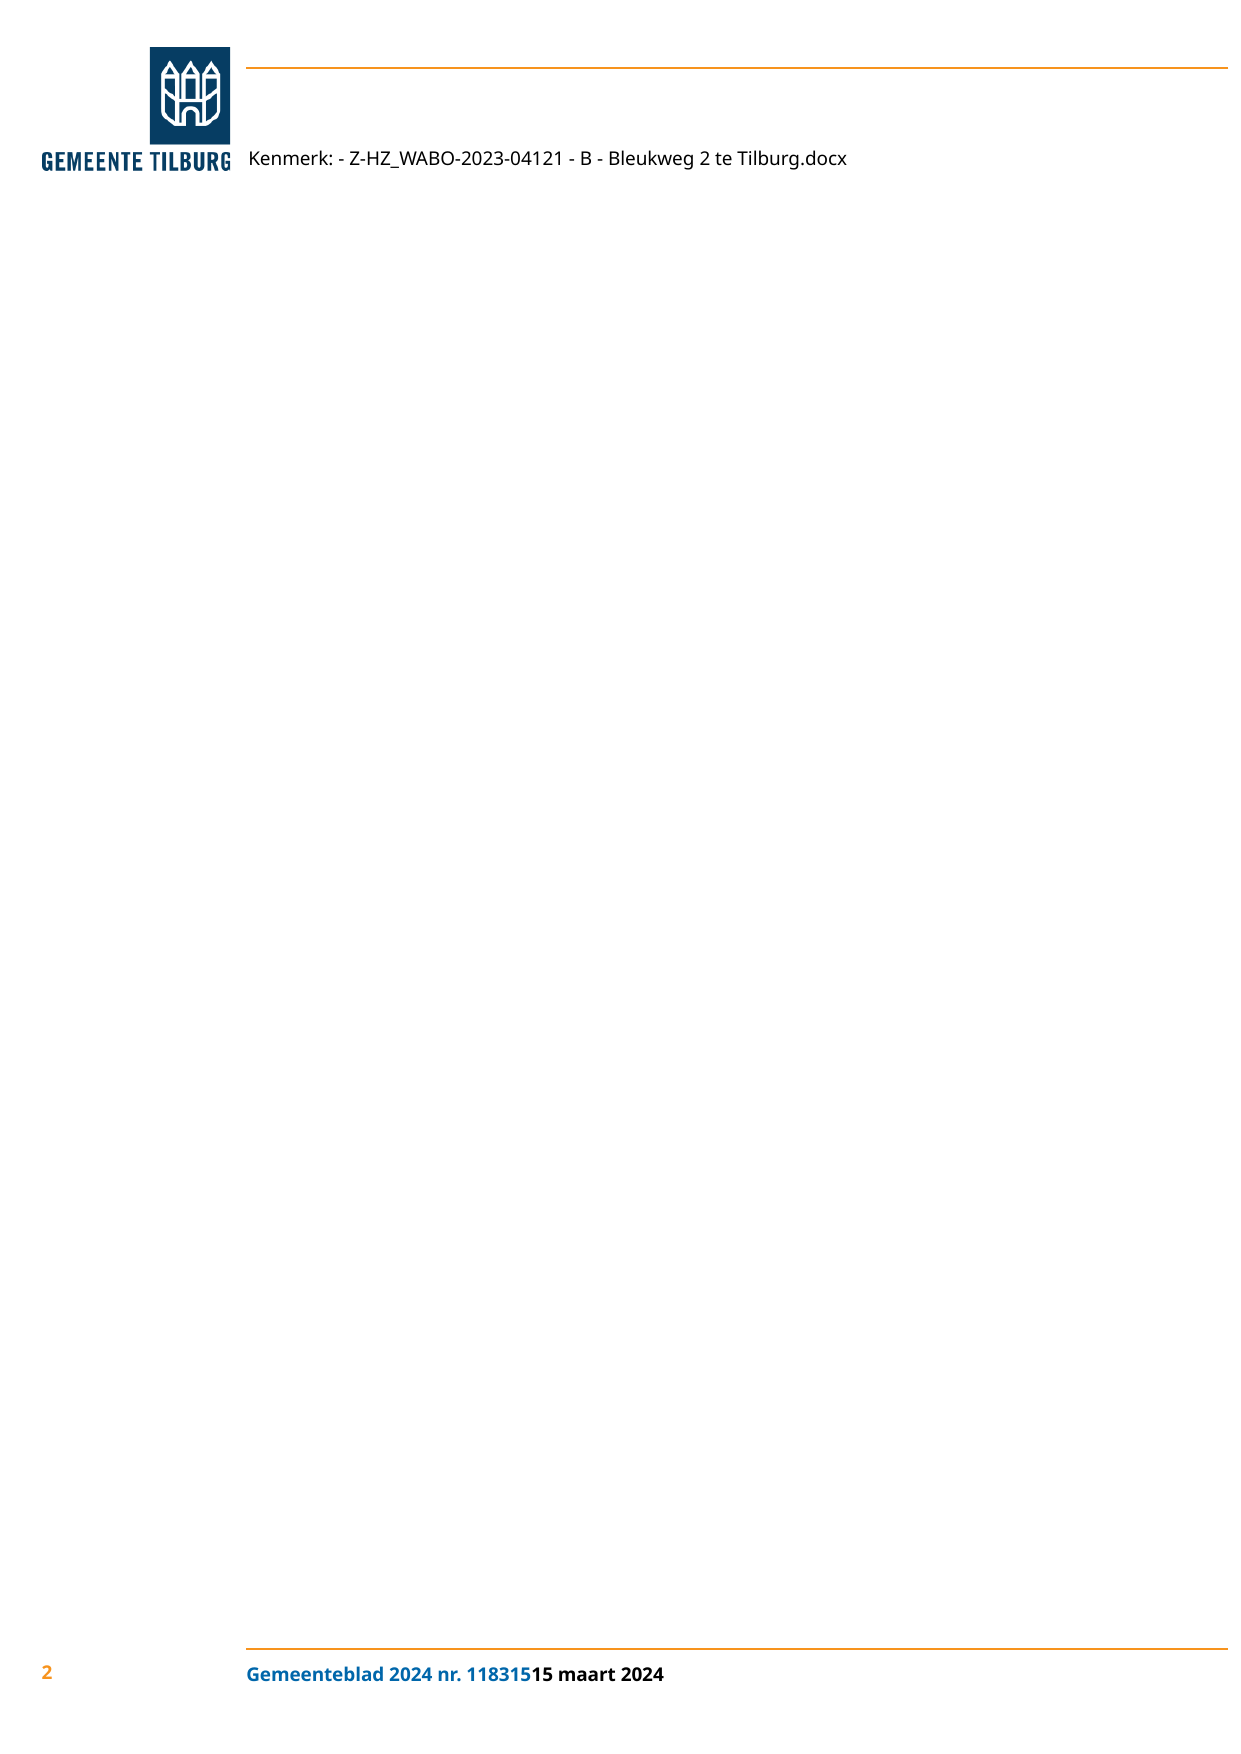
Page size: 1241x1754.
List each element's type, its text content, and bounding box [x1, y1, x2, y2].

text Kenmerk: - Z-HZ_WABO-2023-04121 - B - Bleukweg 2 te Tilburg.docx [248, 145, 1152, 171]
picture [41, 47, 231, 172]
